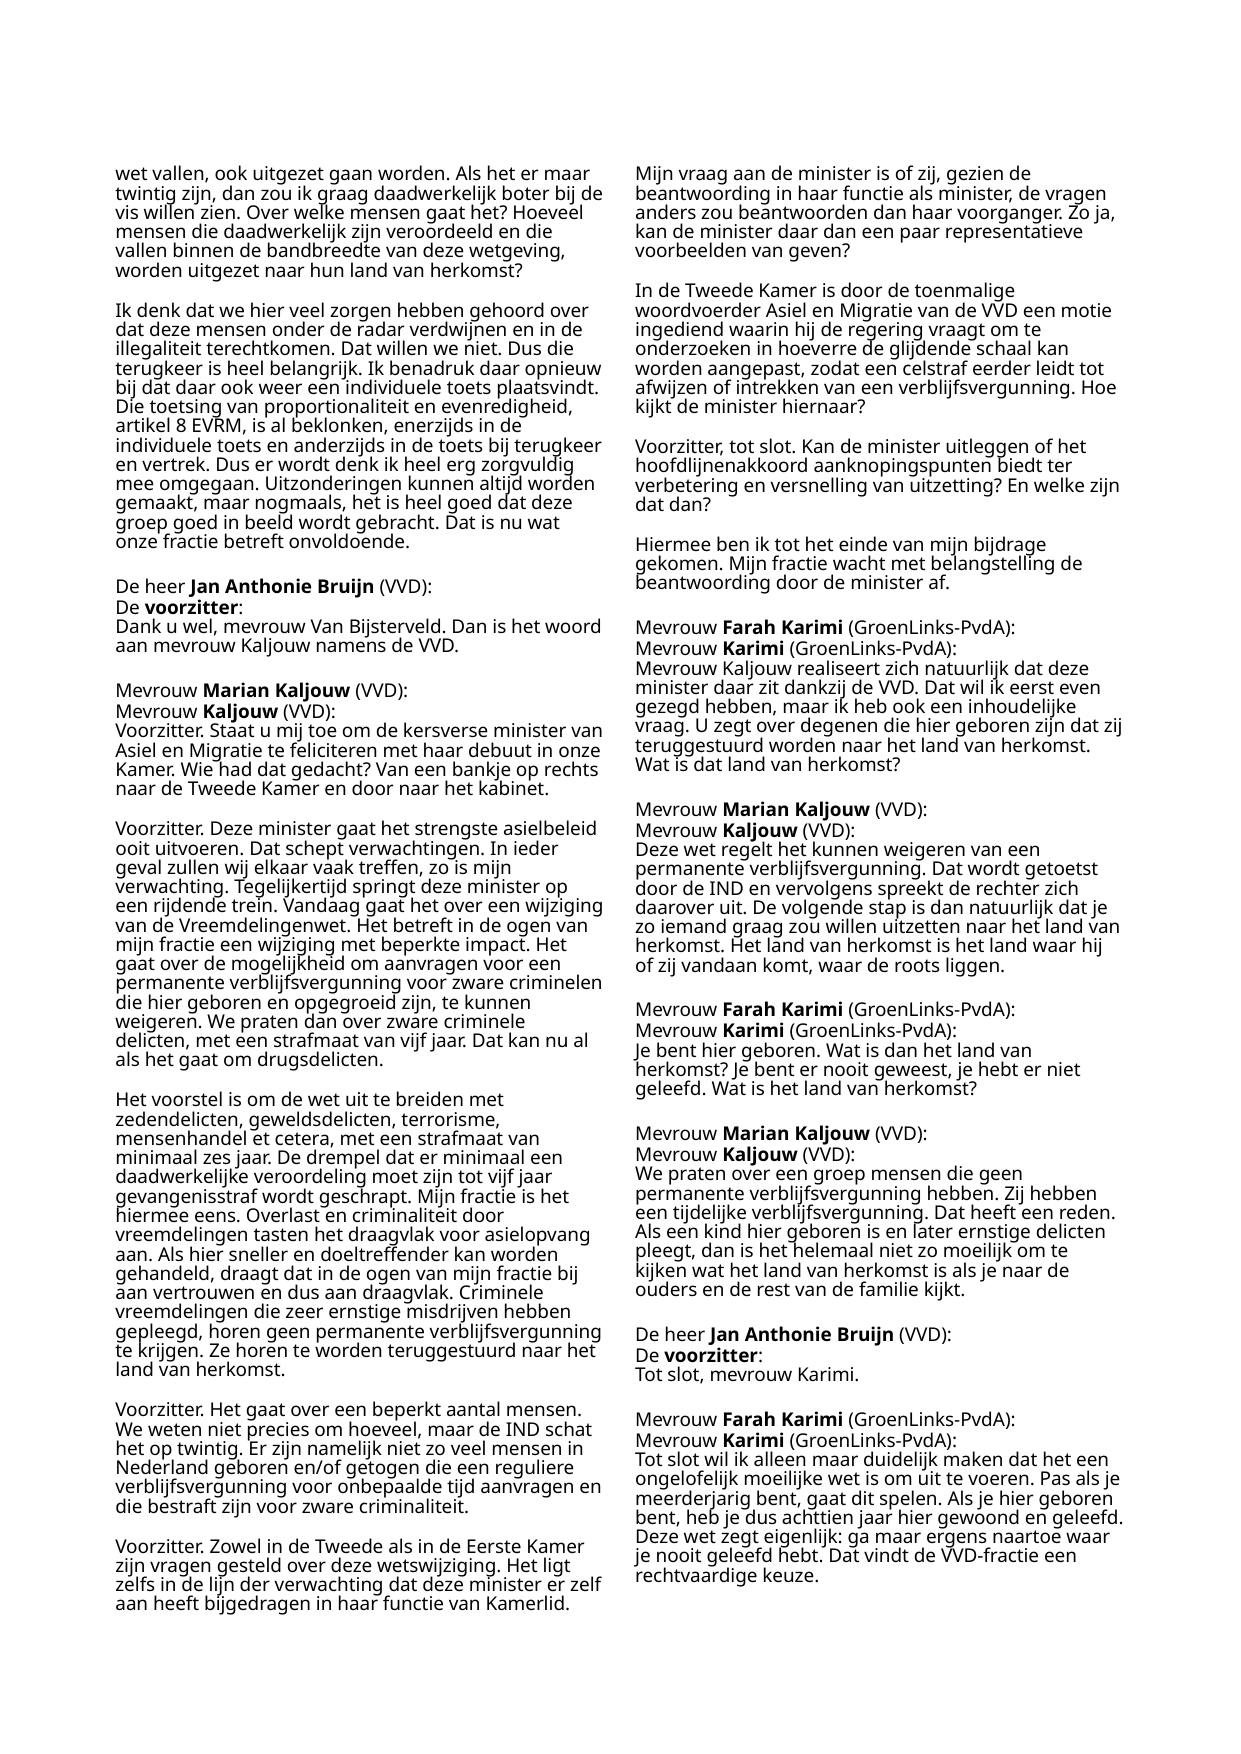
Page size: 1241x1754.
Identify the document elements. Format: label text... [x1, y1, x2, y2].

text Mevrouw Marian Kaljouw (VVD): [635, 1120, 1125, 1146]
text Voorzitter. Deze minister gaat het strengste asielbeleid ooit uitvoeren. Dat schept verwachtingen. In ieder geval zullen wij elkaar vaak treffen, zo is mijn verwachting. Tegelijkertijd springt deze minister op een rijdende trein. Vandaag gaat het over een wijziging van de Vreemdelingenwet. Het betreft in de ogen van mijn fractie een wijziging met beperkte impact. Het gaat over de mogelijkheid om aanvragen voor een permanente verblijfsvergunning voor zware criminelen die hier geboren en opgegroeid zijn, te kunnen weigeren. We praten dan over zware criminele delicten, met een strafmaat van vijf jaar. Dat kan nu al als het gaat om drugsdelicten. [115, 820, 605, 1071]
text Tot slot, mevrouw Karimi. [635, 1366, 1125, 1385]
text Mevrouw Kaljouw (VVD): [115, 703, 605, 722]
text Mevrouw Marian Kaljouw (VVD): [635, 796, 1125, 822]
text De heer Jan Anthonie Bruijn (VVD): [115, 573, 605, 599]
text We praten over een groep mensen die geen permanente verblijfsvergunning hebben. Zij hebben een tijdelijke verblijfsvergunning. Dat heeft een reden. Als een kind hier geboren is en later ernstige delicten pleegt, dan is het helemaal niet zo moeilijk om te kijken wat het land van herkomst is als je naar de ouders en de rest van de familie kijkt. [635, 1165, 1125, 1300]
text Ik denk dat we hier veel zorgen hebben gehoord over dat deze mensen onder de radar verdwijnen en in de illegaliteit terechtkomen. Dat willen we niet. Dus die terugkeer is heel belangrijk. Ik benadruk daar opnieuw bij dat daar ook weer een individuele toets plaatsvindt. Die toetsing van proportionaliteit en evenredigheid, artikel 8 EVRM, is al beklonken, enerzijds in de individuele toets en anderzijds in de toets bij terugkeer en vertrek. Dus er wordt denk ik heel erg zorgvuldig mee omgegaan. Uitzonderingen kunnen altijd worden gemaakt, maar nogmaals, het is heel goed dat deze groep goed in beeld wordt gebracht. Dat is nu wat onze fractie betreft onvoldoende. [115, 302, 605, 552]
text Mevrouw Karimi (GroenLinks-PvdA): [635, 640, 1125, 659]
text Het voorstel is om de wet uit te breiden met zedendelicten, geweldsdelicten, terrorisme, mensenhandel et cetera, met een strafmaat van minimaal zes jaar. De drempel dat er minimaal een daadwerkelijke veroordeling moet zijn tot vijf jaar gevangenisstraf wordt geschrapt. Mijn fractie is het hiermee eens. Overlast en criminaliteit door vreemdelingen tasten het draagvlak voor asielopvang aan. Als hier sneller en doeltreffender kan worden gehandeld, draagt dat in de ogen van mijn fractie bij aan vertrouwen en dus aan draagvlak. Criminele vreemdelingen die zeer ernstige misdrijven hebben gepleegd, horen geen permanente verblijfsvergunning te krijgen. Ze horen te worden teruggestuurd naar het land van herkomst. [115, 1091, 605, 1381]
text wet vallen, ook uitgezet gaan worden. Als het er maar twintig zijn, dan zou ik graag daadwerkelijk boter bij de vis willen zien. Over welke mensen gaat het? Hoeveel mensen die daadwerkelijk zijn veroordeeld en die vallen binnen de bandbreedte van deze wetgeving, worden uitgezet naar hun land van herkomst? [115, 165, 605, 281]
text Mevrouw Farah Karimi (GroenLinks-PvdA): [635, 614, 1125, 640]
text Voorzitter, tot slot. Kan de minister uitleggen of het hoofdlijnenakkoord aanknopingspunten biedt ter verbetering en versnelling van uitzetting? En welke zijn dat dan? [635, 438, 1125, 515]
text De heer Jan Anthonie Bruijn (VVD): [635, 1321, 1125, 1347]
text Hiermee ben ik tot het einde van mijn bijdrage gekomen. Mijn fractie wacht met belangstelling de beantwoording door de minister af. [635, 536, 1125, 594]
text Voorzitter. Zowel in de Tweede als in de Eerste Kamer zijn vragen gesteld over deze wetswijziging. Het ligt zelfs in de lijn der verwachting dat deze minister er zelf aan heeft bijgedragen in haar functie van Kamerlid. [115, 1538, 605, 1615]
text Mijn vraag aan de minister is of zij, gezien de beantwoording in haar functie als minister, de vragen anders zou beantwoorden dan haar voorganger. Zo ja, kan de minister daar dan een paar representatieve voorbeelden van geven? [635, 165, 1125, 262]
text Dank u wel, mevrouw Van Bijsterveld. Dan is het woord aan mevrouw Kaljouw namens de VVD. [115, 618, 605, 657]
text Voorzitter. Het gaat over een beperkt aantal mensen. We weten niet precies om hoeveel, maar de IND schat het op twintig. Er zijn namelijk niet zo veel mensen in Nederland geboren en/of getogen die een reguliere verblijfsvergunning voor onbepaalde tijd aanvragen en die bestraft zijn voor zware criminaliteit. [115, 1401, 605, 1517]
text De voorzitter: [115, 599, 605, 618]
text Mevrouw Karimi (GroenLinks-PvdA): [635, 1432, 1125, 1451]
text Tot slot wil ik alleen maar duidelijk maken dat het een ongelofelijk moeilijke wet is om uit te voeren. Pas als je meerderjarig bent, gaat dit spelen. Als je hier geboren bent, heb je dus achttien jaar hier gewoond en geleefd. Deze wet zegt eigenlijk: ga maar ergens naartoe waar je nooit geleefd hebt. Dat vindt de VVD-fractie een rechtvaardige keuze. [635, 1451, 1125, 1586]
text Mevrouw Marian Kaljouw (VVD): [115, 677, 605, 703]
text Deze wet regelt het kunnen weigeren van een permanente verblijfsvergunning. Dat wordt getoetst door de IND en vervolgens spreekt de rechter zich daarover uit. De volgende stap is dan natuurlijk dat je zo iemand graag zou willen uitzetten naar het land van herkomst. Het land van herkomst is het land waar hij of zij vandaan komt, waar de roots liggen. [635, 841, 1125, 976]
text Voorzitter. Staat u mij toe om de kersverse minister van Asiel en Migratie te feliciteren met haar debuut in onze Kamer. Wie had dat gedacht? Van een bankje op rechts naar de Tweede Kamer en door naar het kabinet. [115, 722, 605, 799]
text In de Tweede Kamer is door de toenmalige woordvoerder Asiel en Migratie van de VVD een motie ingediend waarin hij de regering vraagt om te onderzoeken in hoeverre de glijdende schaal kan worden aangepast, zodat een celstraf eerder leidt tot afwijzen of intrekken van een verblijfsvergunning. Hoe kijkt de minister hiernaar? [635, 282, 1125, 417]
text Mevrouw Kaljouw (VVD): [635, 1146, 1125, 1165]
text Je bent hier geboren. Wat is dan het land van herkomst? Je bent er nooit geweest, je hebt er niet geleefd. Wat is het land van herkomst? [635, 1042, 1125, 1099]
text De voorzitter: [635, 1347, 1125, 1366]
text Mevrouw Kaljouw (VVD): [635, 822, 1125, 841]
text Mevrouw Farah Karimi (GroenLinks-PvdA): [635, 997, 1125, 1022]
text Mevrouw Karimi (GroenLinks-PvdA): [635, 1022, 1125, 1042]
text Mevrouw Kaljouw realiseert zich natuurlijk dat deze minister daar zit dankzij de VVD. Dat wil ik eerst even gezegd hebben, maar ik heb ook een inhoudelijke vraag. U zegt over degenen die hier geboren zijn dat zij teruggestuurd worden naar het land van herkomst. Wat is dat land van herkomst? [635, 659, 1125, 775]
text Mevrouw Farah Karimi (GroenLinks-PvdA): [635, 1406, 1125, 1432]
